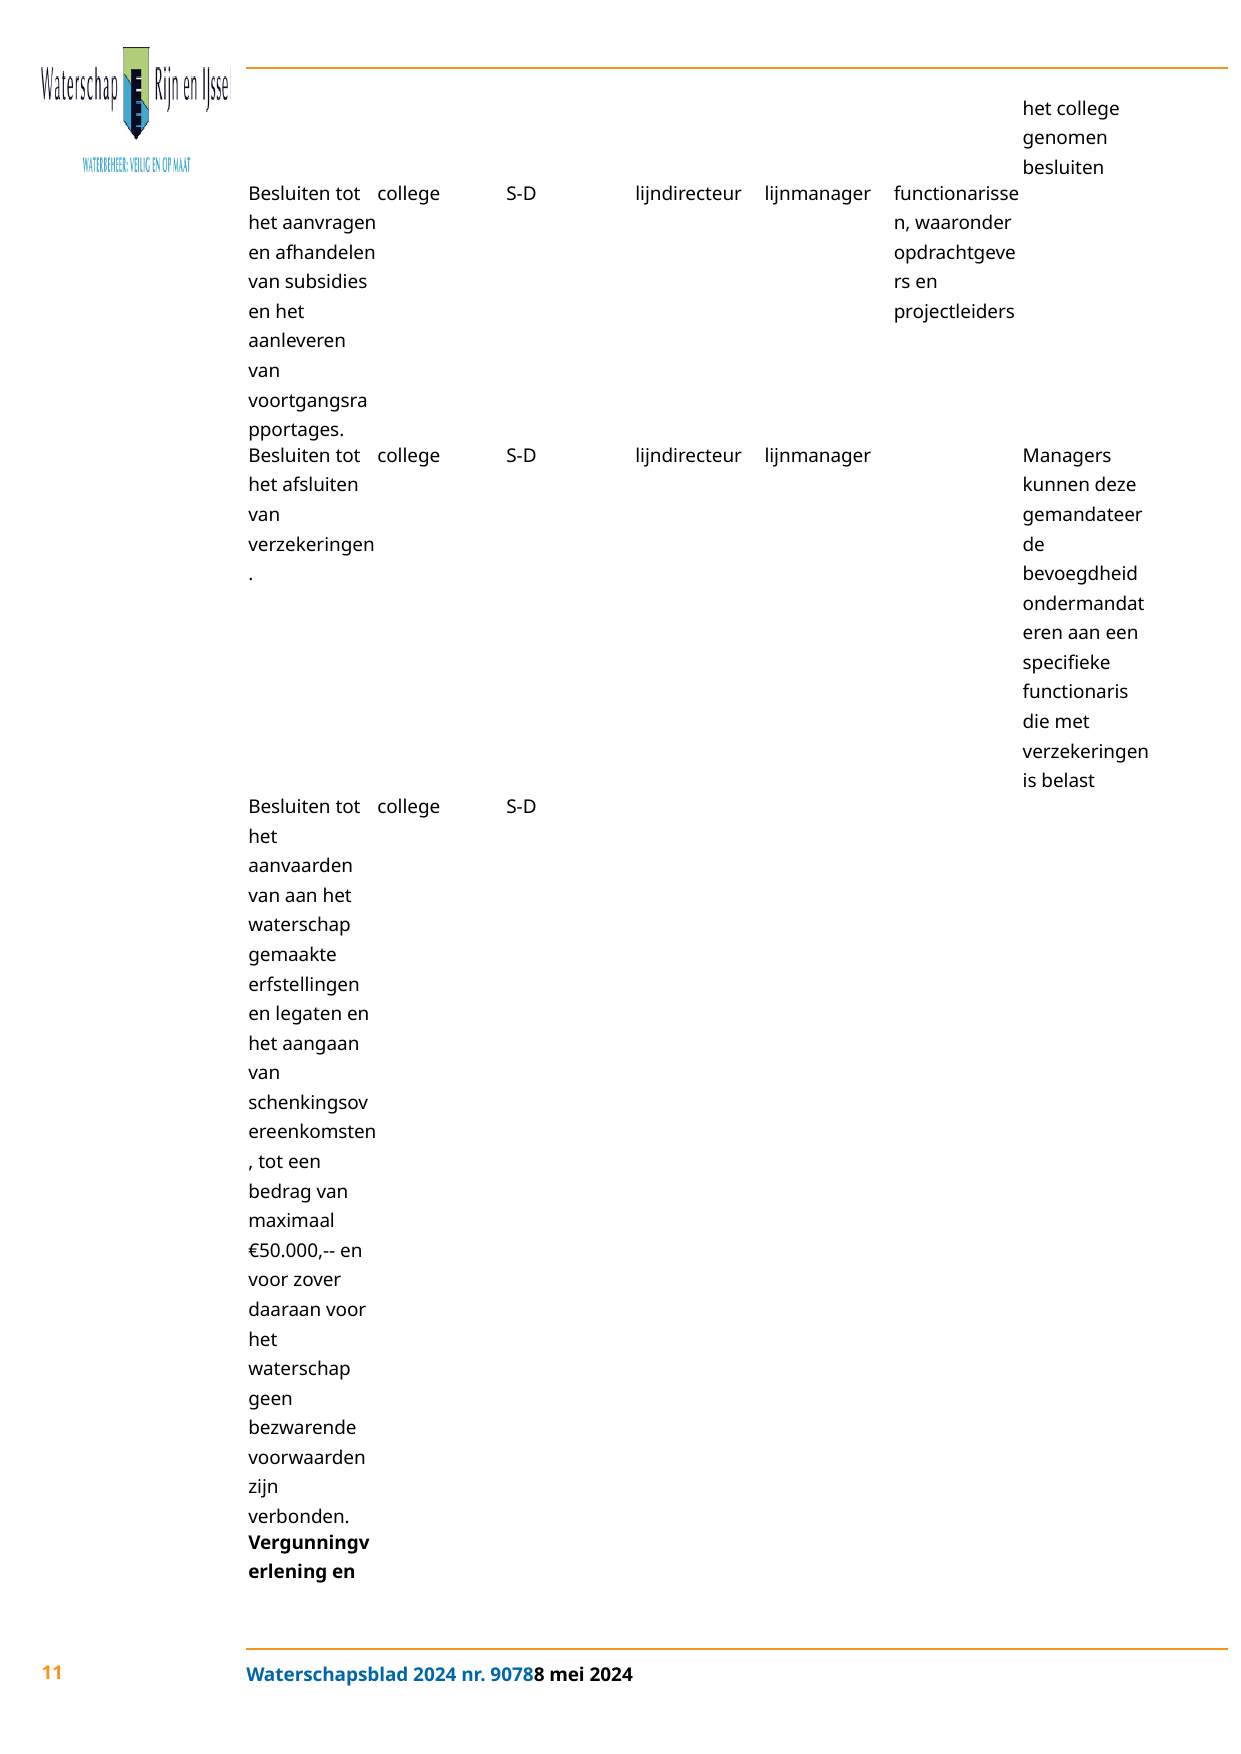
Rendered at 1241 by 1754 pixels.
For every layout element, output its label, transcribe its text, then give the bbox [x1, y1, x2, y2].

table_cell [894, 442, 1022, 793]
table_cell functionarissen, waaronder opdrachtgevers en projectleiders [894, 180, 1022, 442]
table_cell [248, 95, 377, 180]
table_cell [506, 95, 635, 180]
table_cell lijnmanager [764, 442, 893, 793]
table_cell [635, 793, 764, 1529]
table_cell Besluiten tot het aanvaarden van aan het waterschap gemaakte erfstellingen en legaten en het aangaan van schenkingsovereenkomsten, tot een bedrag van maximaal €50.000,-- en voor zover daaraan voor het waterschap geen bezwarende voorwaarden zijn verbonden. [248, 793, 377, 1529]
table_cell college [377, 793, 506, 1529]
table_cell [506, 1529, 635, 1584]
table_cell lijndirecteur [635, 442, 764, 793]
table_cell [894, 793, 1022, 1529]
table_cell [764, 1529, 893, 1584]
table_cell het college genomen besluiten [1023, 95, 1152, 180]
table_cell S-D [506, 180, 635, 442]
table_cell Managers kunnen deze gemandateerde bevoegdheid ondermandateren aan een specifieke functionaris die met verzekeringen is belast [1023, 442, 1152, 793]
table_cell S-D [506, 442, 635, 793]
table_cell [377, 1529, 506, 1584]
table_cell Vergunningverlening en [248, 1529, 377, 1584]
picture [41, 47, 231, 172]
table_cell [1023, 180, 1152, 442]
table_cell Besluiten tot het aanvragen en afhandelen van subsidies en het aanleveren van voortgangsrapportages. [248, 180, 377, 442]
table_cell [635, 95, 764, 180]
table_cell [1023, 1529, 1152, 1584]
table_cell [894, 95, 1022, 180]
table_cell S-D [506, 793, 635, 1529]
table_cell [764, 793, 893, 1529]
table_cell Besluiten tot het afsluiten van verzekeringen. [248, 442, 377, 793]
table_cell [635, 1529, 764, 1584]
table_cell lijnmanager [764, 180, 893, 442]
table_cell [377, 95, 506, 180]
table_cell college [377, 180, 506, 442]
table_cell [1023, 793, 1152, 1529]
table_cell [764, 95, 893, 180]
table_cell college [377, 442, 506, 793]
table_cell lijndirecteur [635, 180, 764, 442]
table_cell [894, 1529, 1022, 1584]
